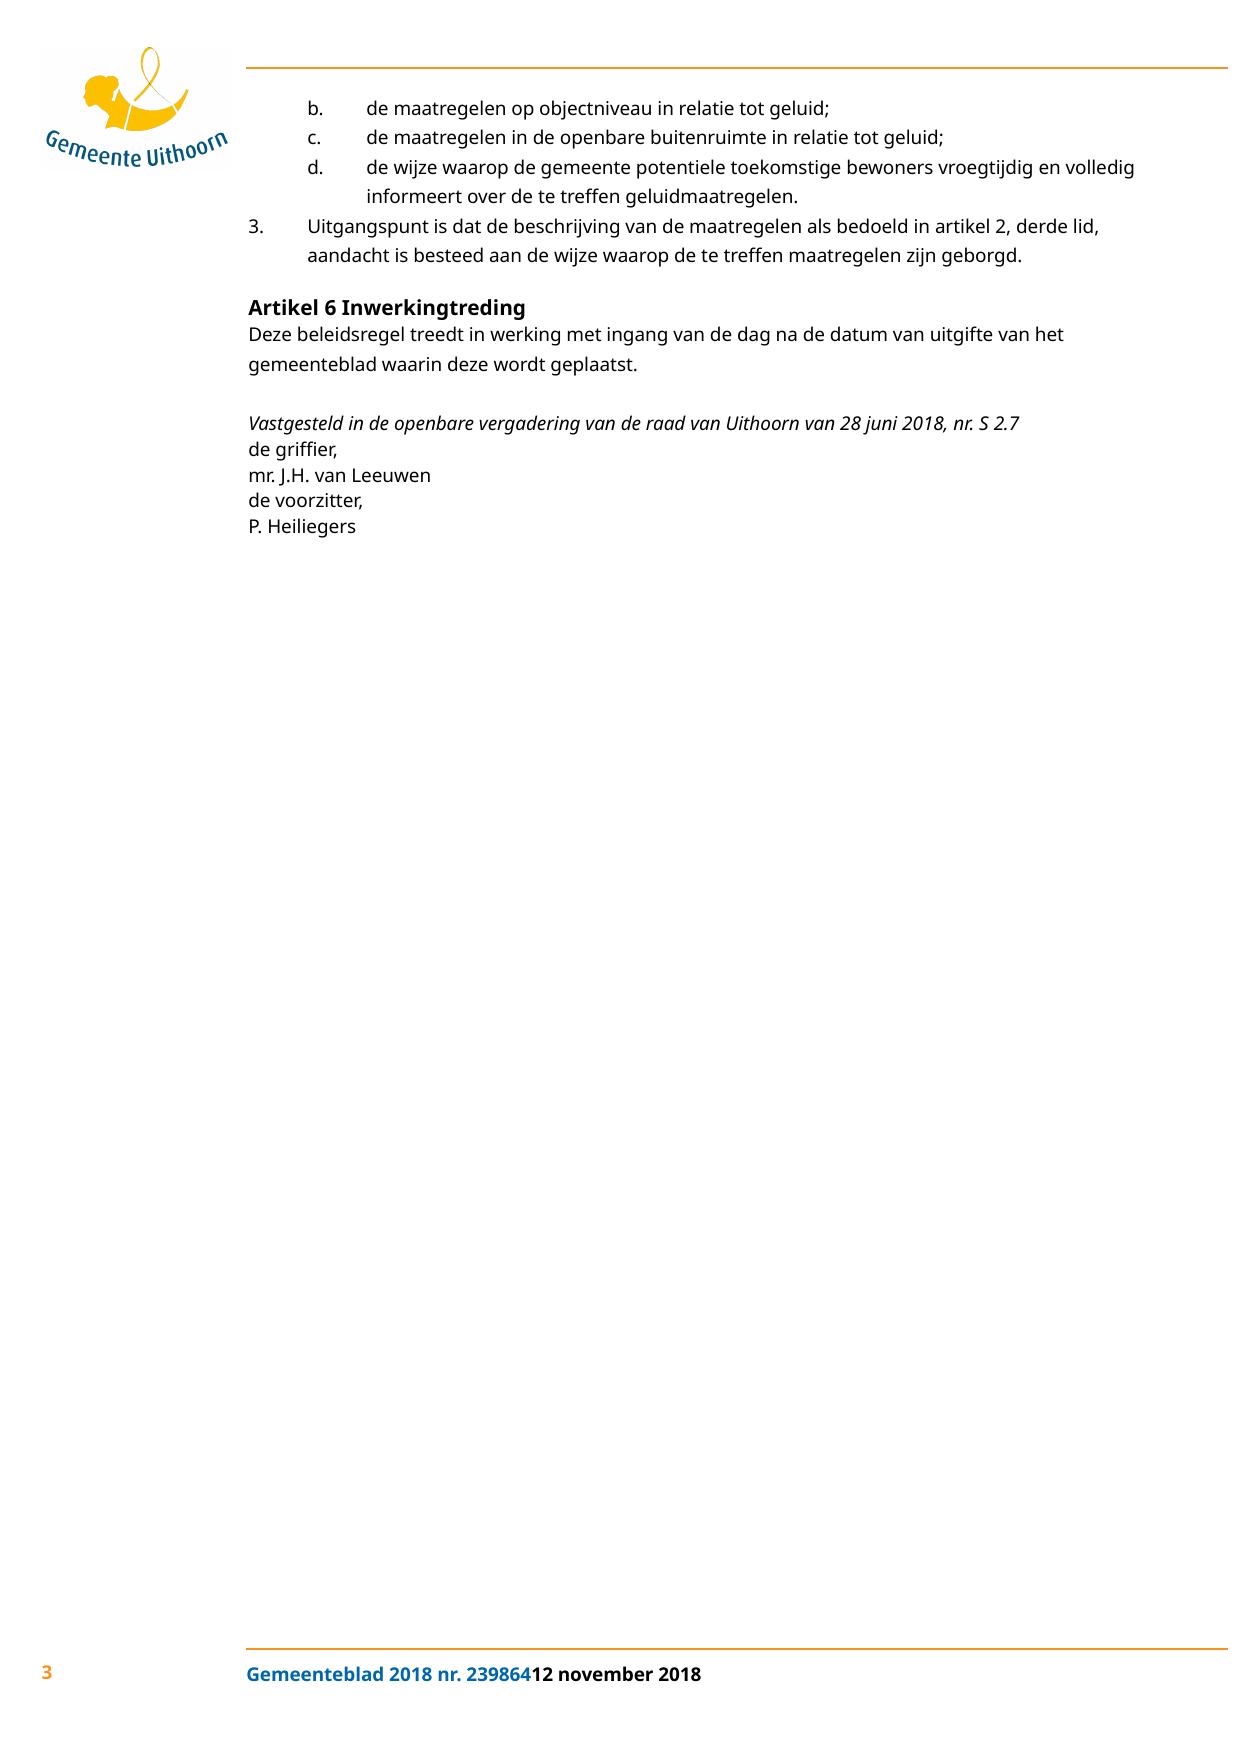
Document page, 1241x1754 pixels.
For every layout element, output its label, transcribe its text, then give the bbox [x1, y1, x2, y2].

list de wijze waarop de gemeente potentiele toekomstige bewoners vroegtijdig en volledig informeert over de te treffen geluidmaatregelen. [307, 154, 1152, 209]
text de voorzitter, [248, 487, 1152, 513]
text mr. J.H. van Leeuwen [248, 462, 1152, 487]
text Deze beleidsregel treedt in werking met ingang van de dag na de datum van uitgifte van het gemeenteblad waarin deze wordt geplaatst. [248, 322, 1152, 377]
text Vastgesteld in de openbare vergadering van de raad van Uithoorn van 28 juni 2018, nr. S 2.7 [248, 410, 1152, 436]
list de maatregelen in de openbare buitenruimte in relatie tot geluid; [307, 124, 1152, 150]
text Artikel 6 Inwerkingtreding [248, 293, 1152, 322]
text de griffier, [248, 436, 1152, 462]
picture [41, 47, 231, 172]
list de maatregelen op objectniveau in relatie tot geluid; [307, 95, 1152, 121]
text P. Heiliegers [248, 513, 1152, 539]
list Uitgangspunt is dat de beschrijving van de maatregelen als bedoeld in artikel 2, derde lid, aandacht is besteed aan de wijze waarop de te treffen maatregelen zijn geborgd. [248, 213, 1152, 268]
